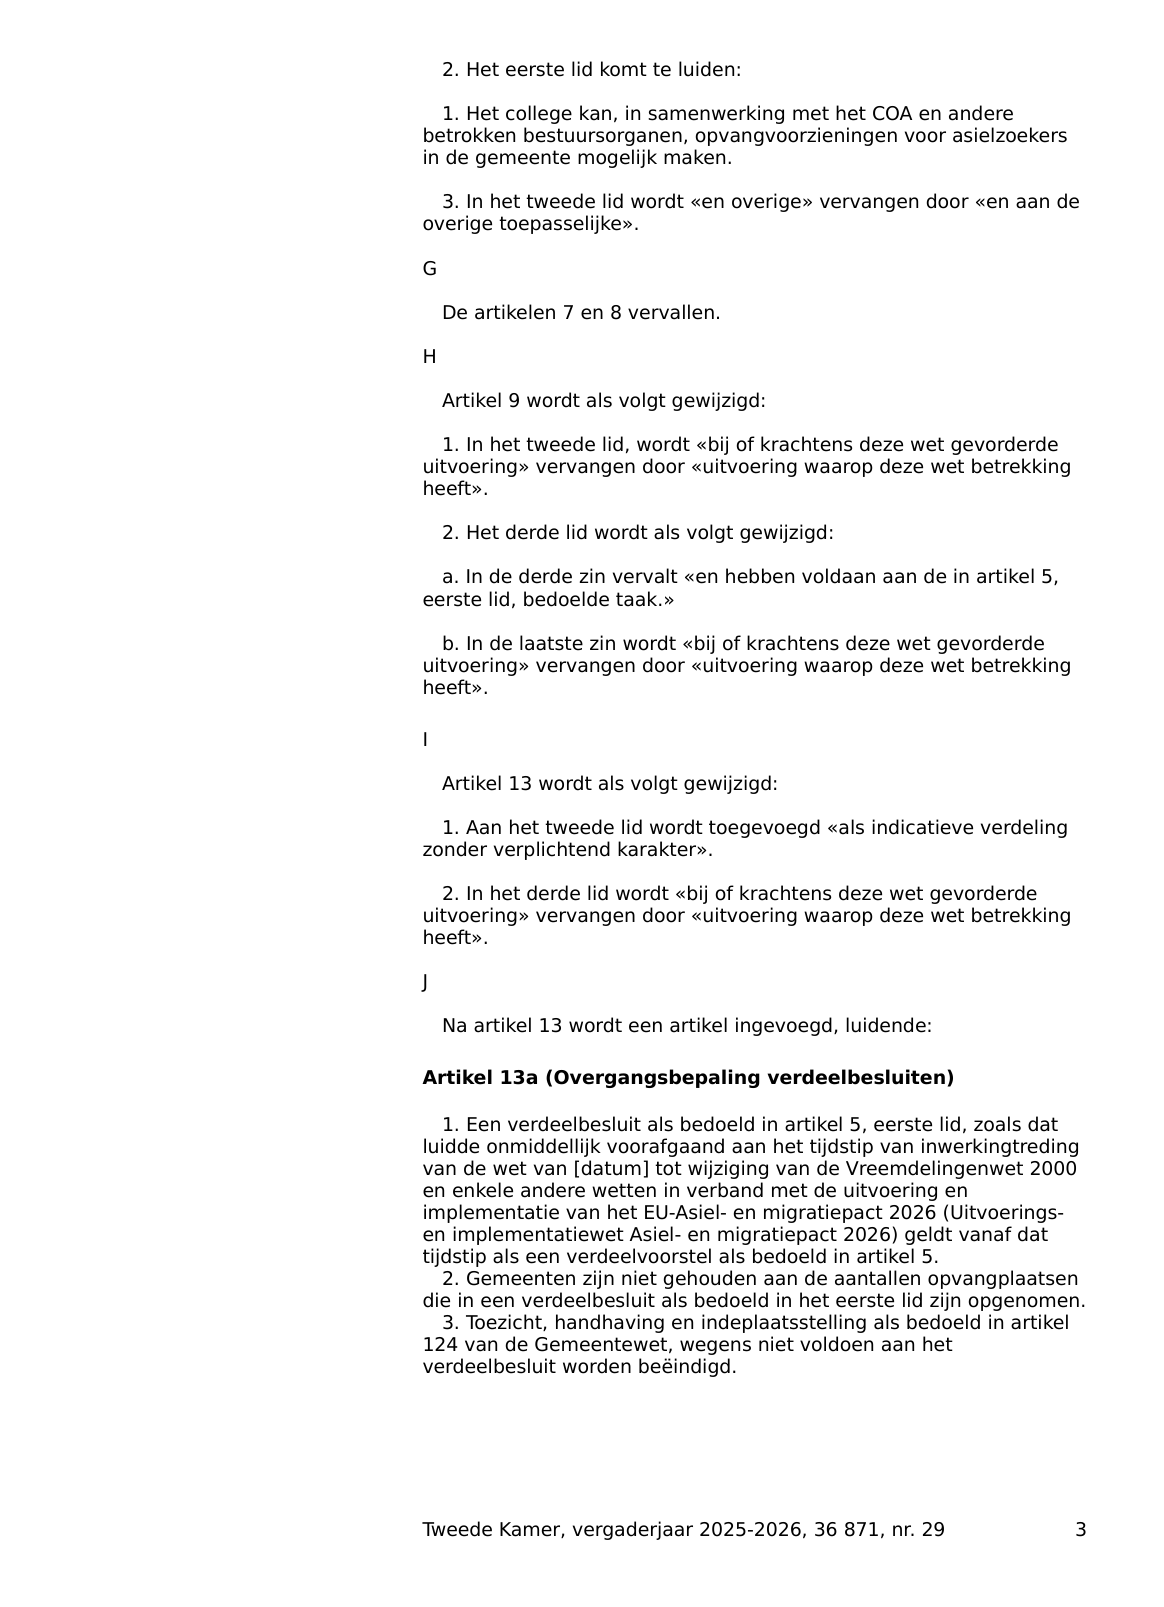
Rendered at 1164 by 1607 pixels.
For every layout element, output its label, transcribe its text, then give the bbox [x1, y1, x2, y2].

text b. In de laatste zin wordt «bij of krachtens deze wet gevorderde uitvoering» vervangen door «uitvoering waarop deze wet betrekking heeft». [422, 633, 1087, 698]
text Artikel 13 wordt als volgt gewijzigd: [422, 773, 1087, 795]
text J [422, 971, 1087, 993]
subtitle Artikel 13a (Overgangsbepaling verdeelbesluiten) [422, 1067, 1087, 1089]
text 1. Aan het tweede lid wordt toegevoegd «als indicatieve verdeling zonder verplichtend karakter». [422, 817, 1087, 861]
text 3. Toezicht, handhaving en indeplaatsstelling als bedoeld in artikel 124 van de Gemeentewet, wegens niet voldoen aan het verdeelbesluit worden beëindigd. [422, 1312, 1087, 1378]
text 2. In het derde lid wordt «bij of krachtens deze wet gevorderde uitvoering» vervangen door «uitvoering waarop deze wet betrekking heeft». [422, 883, 1087, 949]
text 2. Het eerste lid komt te luiden: [422, 59, 1087, 81]
text 2. Het derde lid wordt als volgt gewijzigd: [422, 522, 1087, 544]
subtitle I [422, 728, 1087, 751]
text a. In de derde zin vervalt «en hebben voldaan aan de in artikel 5, eerste lid, bedoelde taak.» [422, 566, 1087, 610]
text 1. Het college kan, in samenwerking met het COA en andere betrokken bestuursorganen, opvangvoorzieningen voor asielzoekers in de gemeente mogelijk maken. [422, 103, 1087, 169]
text 1. Een verdeelbesluit als bedoeld in artikel 5, eerste lid, zoals dat luidde onmiddellijk voorafgaand aan het tijdstip van inwerkingtreding van de wet van [datum] tot wijziging van de Vreemdelingenwet 2000 en enkele andere wetten in verband met de uitvoering en implementatie van het EU-Asiel- en migratiepact 2026 (Uitvoerings- en implementatiewet Asiel- en migratiepact 2026) geldt vanaf dat tijdstip als een verdeelvoorstel als bedoeld in artikel 5. [422, 1114, 1087, 1268]
text De artikelen 7 en 8 vervallen. [422, 302, 1087, 324]
text G [422, 257, 1087, 279]
text 3. In het tweede lid wordt «en overige» vervangen door «en aan de overige toepasselijke». [422, 191, 1087, 235]
text Artikel 9 wordt als volgt gewijzigd: [422, 390, 1087, 412]
text H [422, 346, 1087, 368]
text 1. In het tweede lid, wordt «bij of krachtens deze wet gevorderde uitvoering» vervangen door «uitvoering waarop deze wet betrekking heeft». [422, 434, 1087, 500]
text 2. Gemeenten zijn niet gehouden aan de aantallen opvangplaatsen die in een verdeelbesluit als bedoeld in het eerste lid zijn opgenomen. [422, 1268, 1087, 1312]
text Na artikel 13 wordt een artikel ingevoegd, luidende: [422, 1015, 1087, 1037]
